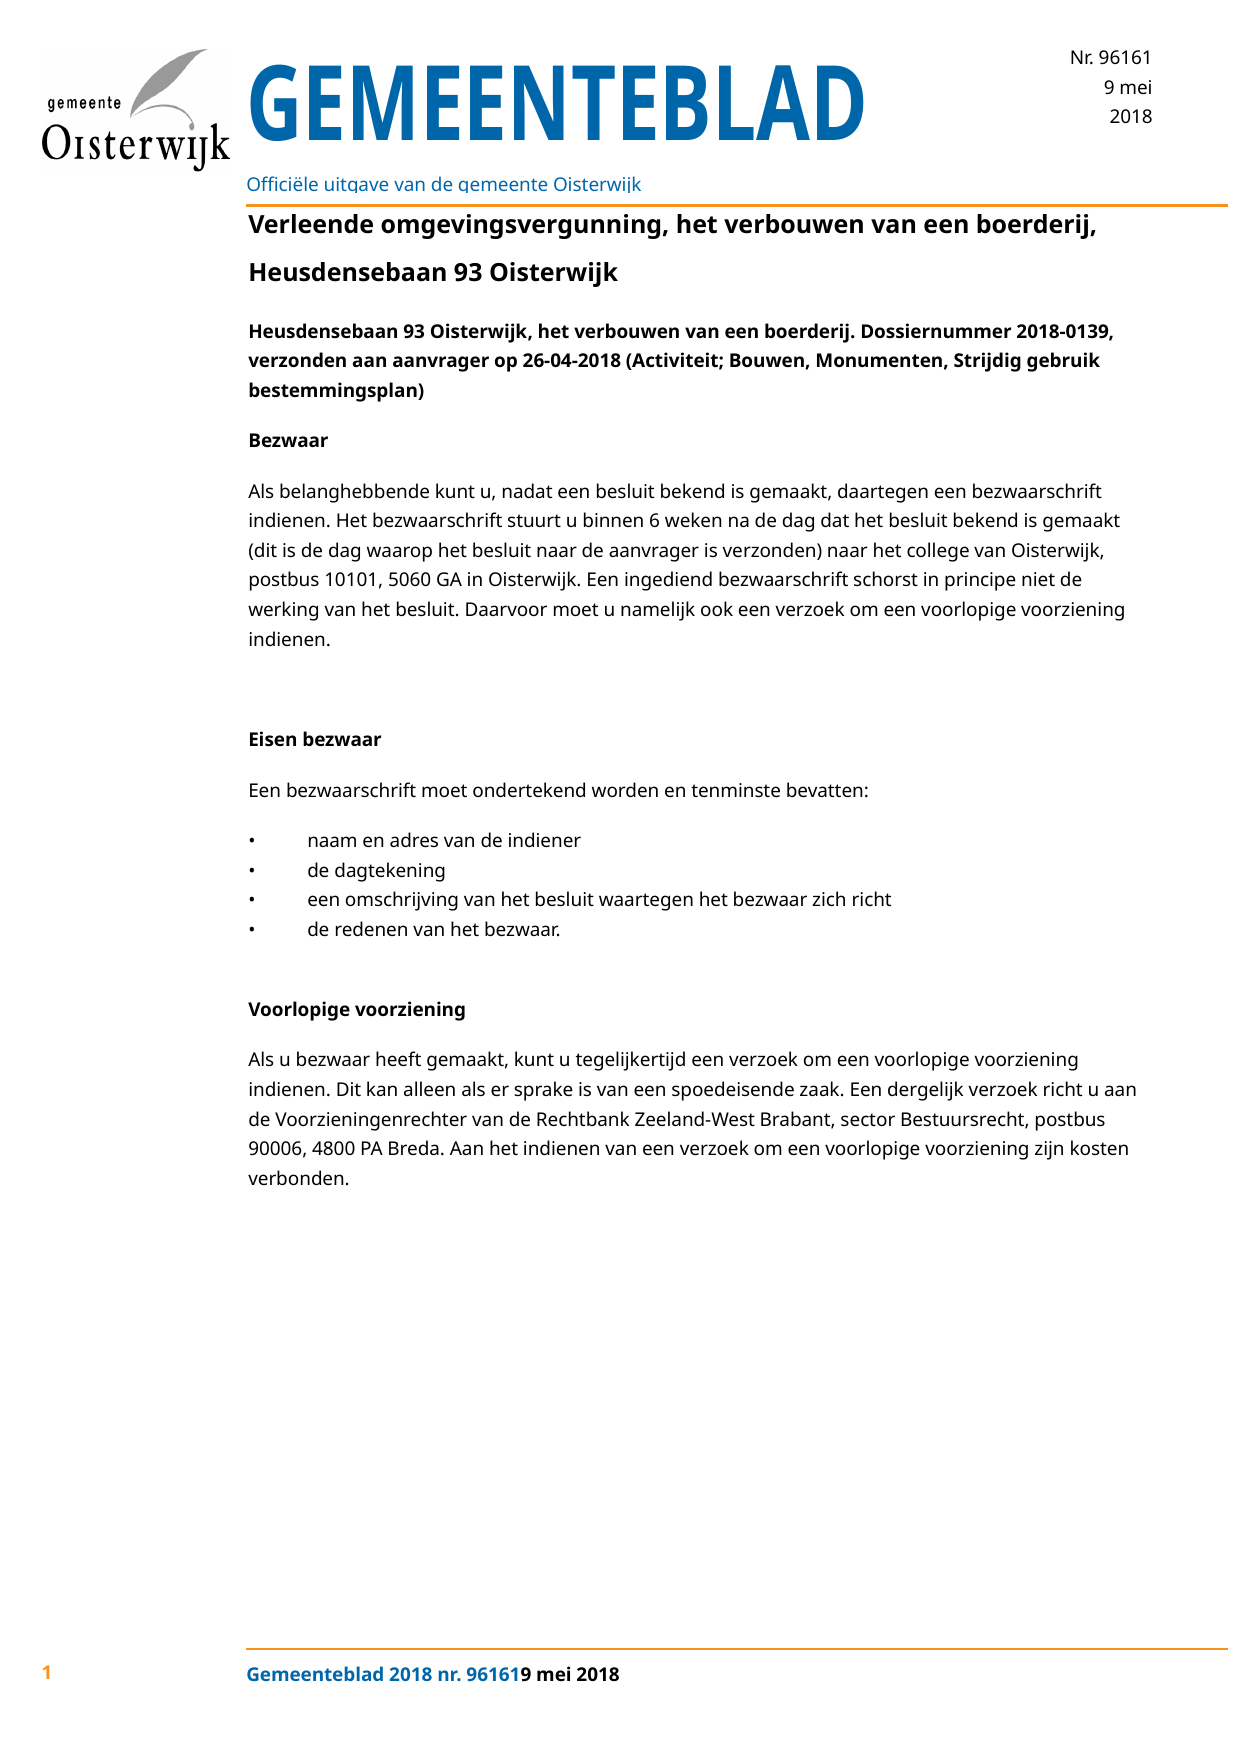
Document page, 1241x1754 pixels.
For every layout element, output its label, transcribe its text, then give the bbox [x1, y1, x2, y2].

text Een bezwaarschrift moet ondertekend worden en tenminste bevatten: [248, 777, 1152, 803]
list de redenen van het bezwaar. [248, 916, 1152, 942]
text Verleende omgevingsvergunning, het verbouwen van een boerderij, Heusdensebaan 93 Oisterwijk [248, 207, 1152, 288]
text Voorlopige voorziening [248, 996, 1152, 1022]
picture [41, 47, 231, 172]
list naam en adres van de indiener [248, 827, 1152, 853]
list een omschrijving van het besluit waartegen het bezwaar zich richt [248, 887, 1152, 912]
list de dagtekening [248, 857, 1152, 883]
text Bezwaar [248, 427, 1152, 453]
text Eisen bezwaar [248, 727, 1152, 752]
text Heusdensebaan 93 Oisterwijk, het verbouwen van een boerderij. Dossiernummer 2018-0139, verzonden aan aanvrager op 26-04-2018 (Activiteit; Bouwen, Monumenten, Strijdig gebruik bestemmingsplan) [248, 318, 1152, 403]
text Als belanghebbende kunt u, nadat een besluit bekend is gemaakt, daartegen een bezwaarschrift indienen. Het bezwaarschrift stuurt u binnen 6 weken na de dag dat het besluit bekend is gemaakt (dit is de dag waarop het besluit naar de aanvrager is verzonden) naar het college van Oisterwijk, postbus 10101, 5060 GA in Oisterwijk. Een ingediend bezwaarschrift schorst in principe niet de werking van het besluit. Daarvoor moet u namelijk ook een verzoek om een voorlopige voorziening indienen. [248, 478, 1152, 652]
text Als u bezwaar heeft gemaakt, kunt u tegelijkertijd een verzoek om een voorlopige voorziening indienen. Dit kan alleen als er sprake is van een spoedeisende zaak. Een dergelijk verzoek richt u aan de Voorzieningenrechter van de Rechtbank Zeeland-West Brabant, sector Bestuursrecht, postbus 90006, 4800 PA Breda. Aan het indienen van een verzoek om een voorlopige voorziening zijn kosten verbonden. [248, 1047, 1152, 1191]
